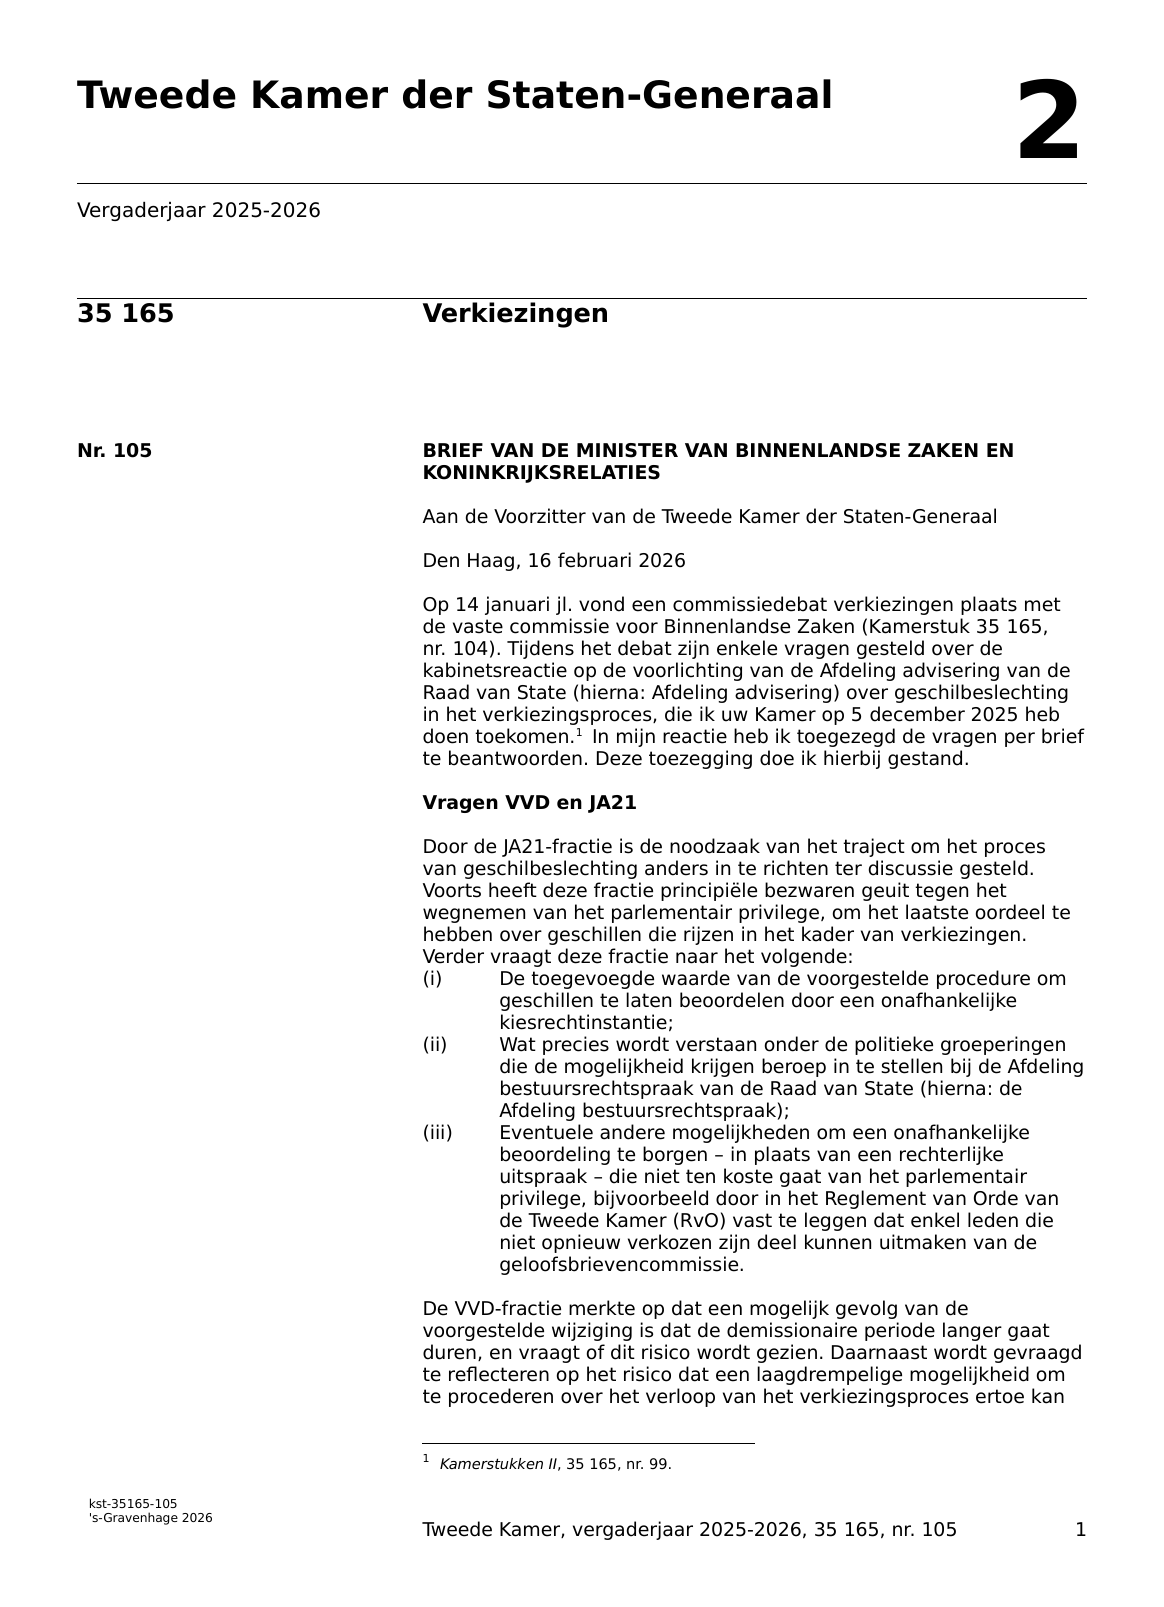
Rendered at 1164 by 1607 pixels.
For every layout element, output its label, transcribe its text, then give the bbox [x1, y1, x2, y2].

text De VVD-fractie merkte op dat een mogelijk gevolg van de voorgestelde wijziging is dat de demissionaire periode langer gaat duren, en vraagt of dit risico wordt gezien. Daarnaast wordt gevraagd te reflecteren op het risico dat een laagdrempelige mogelijkheid om te procederen over het verloop van het verkiezingsproces ertoe kan [422, 1298, 1087, 1408]
text Kamerstukken II, 35 165, nr. 99. [422, 1452, 1087, 1474]
text Den Haag, 16 februari 2026 [422, 550, 1087, 572]
text (i) De toegevoegde waarde van de voorgestelde procedure om geschillen te laten beoordelen door een onafhankelijke kiesrechtinstantie; [422, 968, 1087, 1034]
text Door de JA21-fractie is de noodzaak van het traject om het proces van geschilbeslechting anders in te richten ter discussie gesteld. Voorts heeft deze fractie principiële bezwaren geuit tegen het wegnemen van het parlementair privilege, om het laatste oordeel te hebben over geschillen die rijzen in het kader van verkiezingen. Verder vraagt deze fractie naar het volgende: [422, 836, 1087, 968]
subtitle Nr. 105 BRIEF VAN DE MINISTER VAN BINNENLANDSE ZAKEN EN KONINKRIJKSRELATIES [77, 440, 1087, 484]
text Op 14 januari jl. vond een commissiedebat verkiezingen plaats met de vaste commissie voor Binnenlandse Zaken (Kamerstuk 35 165, nr. 104). Tijdens het debat zijn enkele vragen gesteld over de kabinetsreactie op de voorlichting van de Afdeling advisering van de Raad van State (hierna: Afdeling advisering) over geschilbeslechting in het verkiezingsproces, die ik uw Kamer op 5 december 2025 heb doen toekomen. In mijn reactie heb ik toegezegd de vragen per brief te beantwoorden. Deze toezegging doe ik hierbij gestand. [422, 594, 1087, 770]
table_header 2 [886, 59, 1087, 183]
text 's-Gravenhage 2026 [88, 1511, 323, 1525]
table_header Tweede Kamer der Staten-Generaal [77, 59, 886, 183]
table_cell Vergaderjaar 2025-2026 [77, 184, 1087, 298]
text (iii) Eventuele andere mogelijkheden om een onafhankelijke beoordeling te borgen – in plaats van een rechterlijke uitspraak – die niet ten koste gaat van het parlementair privilege, bijvoorbeeld door in het Reglement van Orde van de Tweede Kamer (RvO) vast te leggen dat enkel leden die niet opnieuw verkozen zijn deel kunnen uitmaken van de geloofsbrievencommissie. [422, 1122, 1087, 1276]
text Aan de Voorzitter van de Tweede Kamer der Staten-Generaal [422, 506, 1087, 528]
text (ii) Wat precies wordt verstaan onder de politieke groeperingen die de mogelijkheid krijgen beroep in te stellen bij de Afdeling bestuursrechtspraak van de Raad van State (hierna: de Afdeling bestuursrechtspraak); [422, 1034, 1087, 1122]
subtitle Vragen VVD en JA21 [422, 792, 1087, 814]
subtitle 35 165 Verkiezingen [77, 299, 1087, 329]
text kst-35165-105 [88, 1497, 323, 1511]
